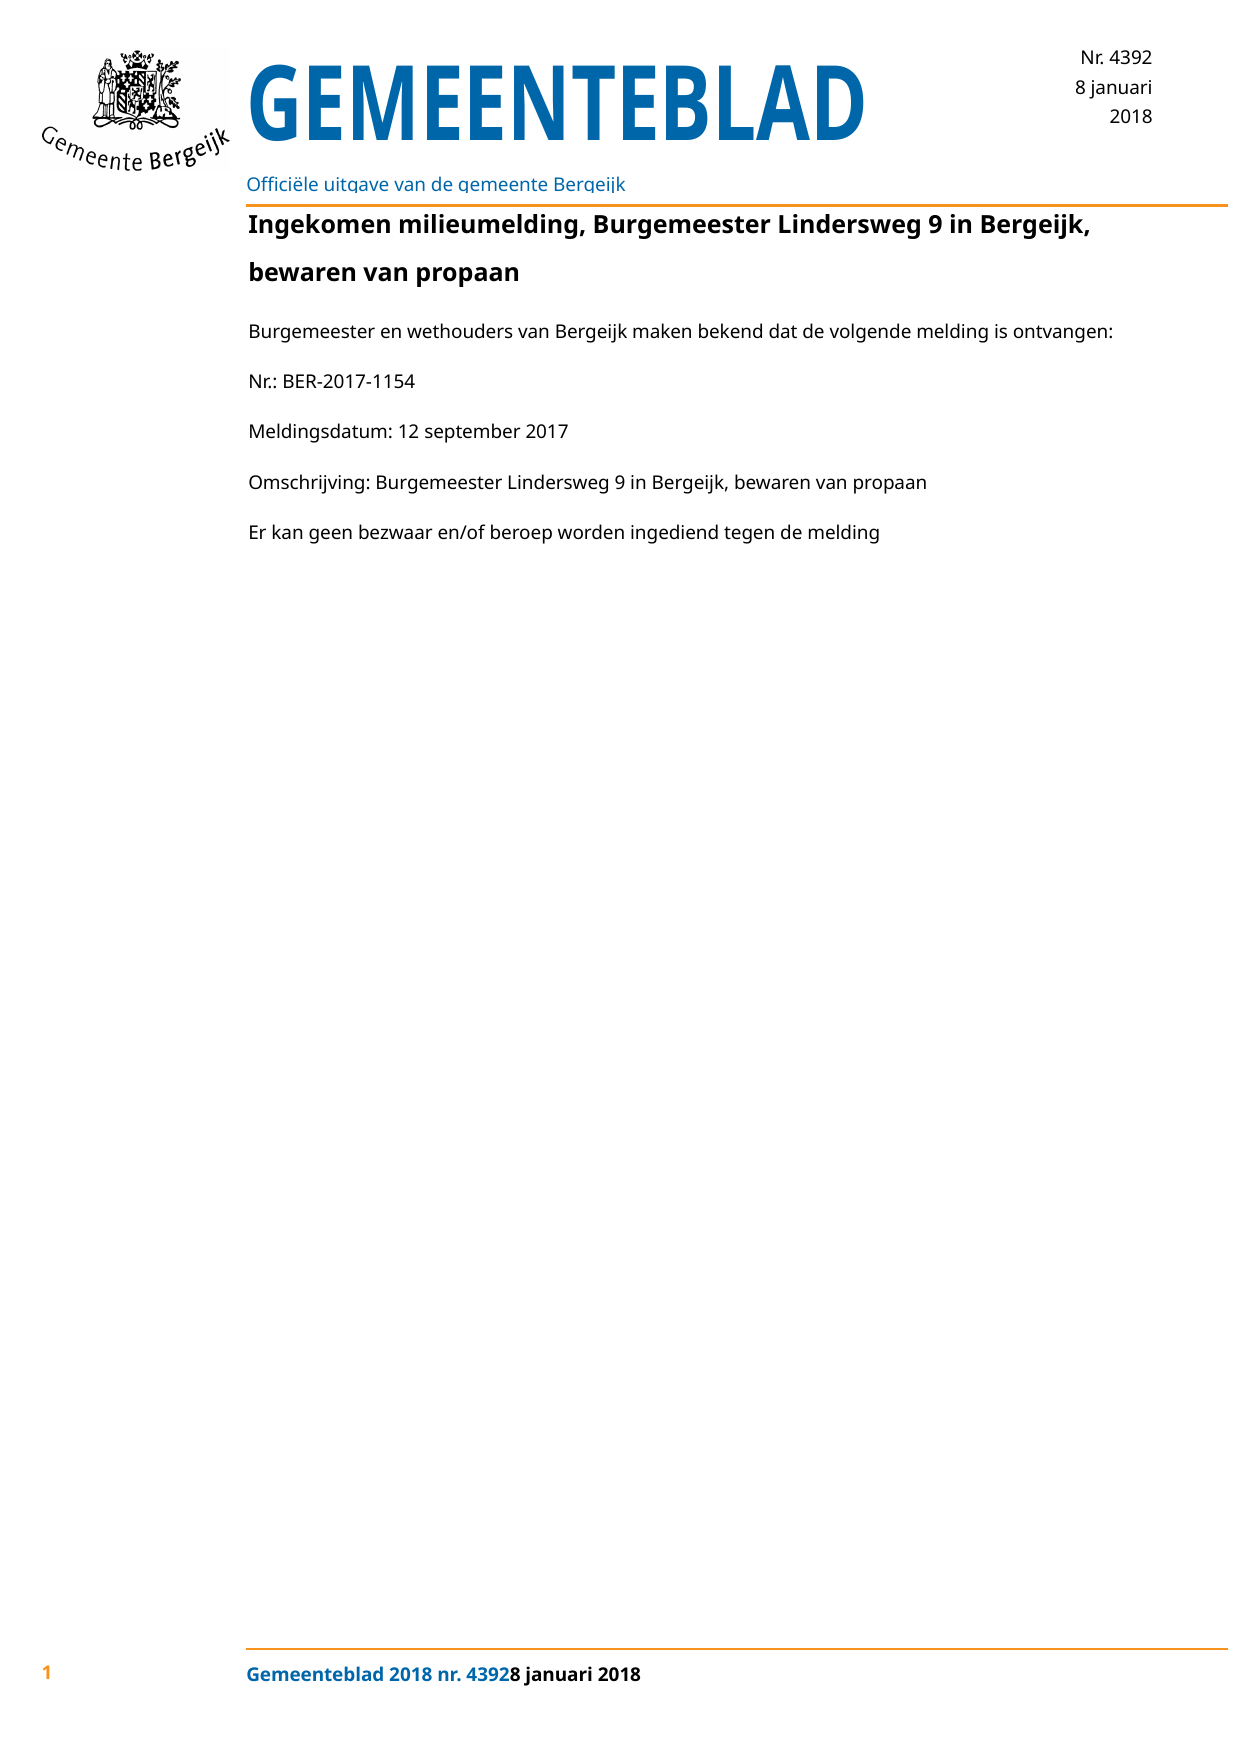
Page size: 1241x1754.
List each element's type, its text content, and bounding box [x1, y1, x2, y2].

text Burgemeester en wethouders van Bergeijk maken bekend dat de volgende melding is ontvangen: [248, 318, 1152, 344]
text Ingekomen milieumelding, Burgemeester Lindersweg 9 in Bergeijk, bewaren van propaan [248, 207, 1152, 288]
picture [41, 47, 231, 172]
text Er kan geen bezwaar en/of beroep worden ingediend tegen de melding [248, 519, 1152, 545]
text Meldingsdatum: 12 september 2017 [248, 419, 1152, 444]
text Omschrijving: Burgemeester Lindersweg 9 in Bergeijk, bewaren van propaan [248, 469, 1152, 495]
text Nr.: BER-2017-1154 [248, 368, 1152, 394]
